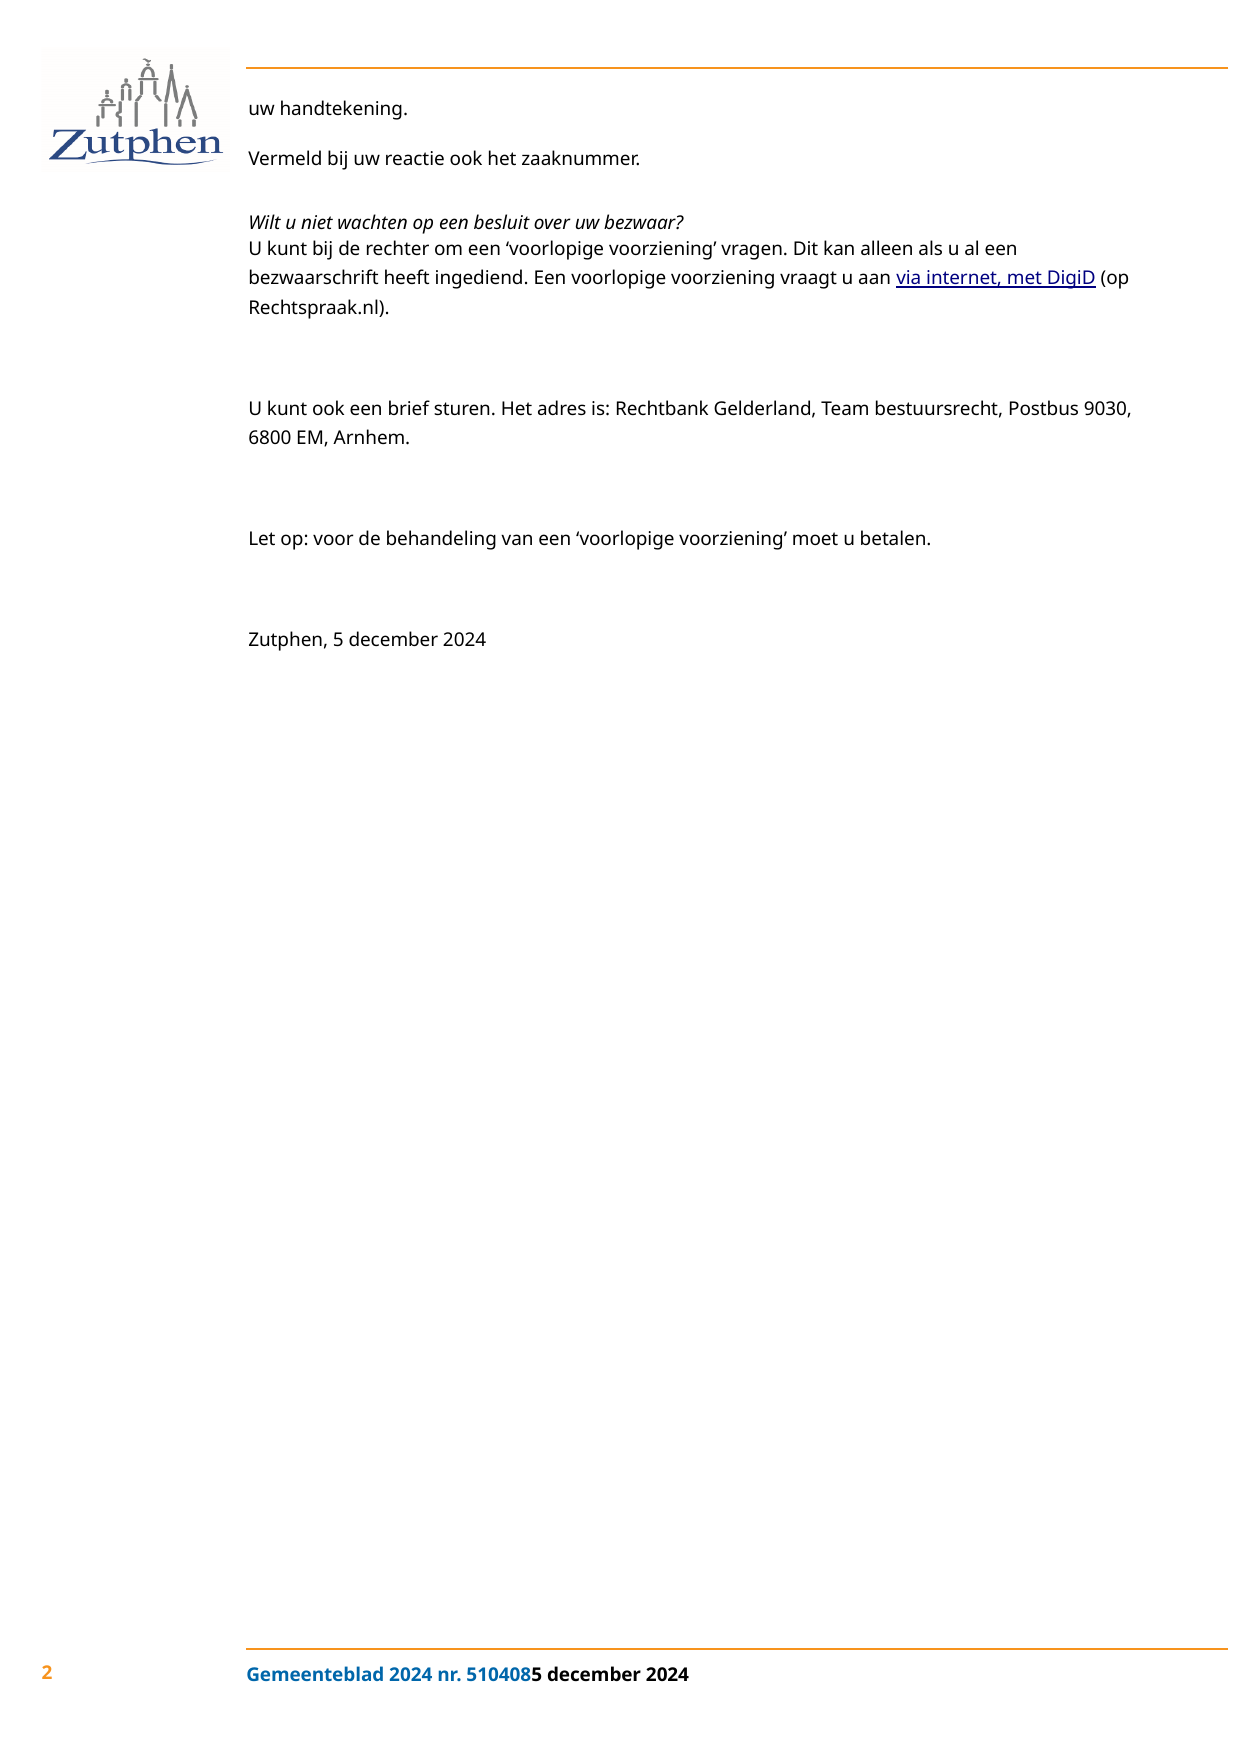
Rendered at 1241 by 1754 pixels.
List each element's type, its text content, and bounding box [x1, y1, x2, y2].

text U kunt bij de rechter om een ‘voorlopige voorziening’ vragen. Dit kan alleen als u al een bezwaarschrift heeft ingediend. Een voorlopige voorziening vraagt u aan via internet, met DigiD (op Rechtspraak.nl). [248, 235, 1152, 320]
text Let op: voor de behandeling van een ‘voorlopige voorziening’ moet u betalen. [248, 525, 1152, 551]
text Vermeld bij uw reactie ook het zaaknummer. [248, 145, 1152, 171]
text Zutphen, 5 december 2024 [248, 626, 1152, 652]
text U kunt ook een brief sturen. Het adres is: Rechtbank Gelderland, Team bestuursrecht, Postbus 9030, 6800 EM, Arnhem. [248, 395, 1152, 450]
text Wilt u niet wachten op een besluit over uw bezwaar? [248, 209, 1152, 235]
picture [41, 47, 231, 172]
text uw handtekening. [248, 95, 1152, 121]
